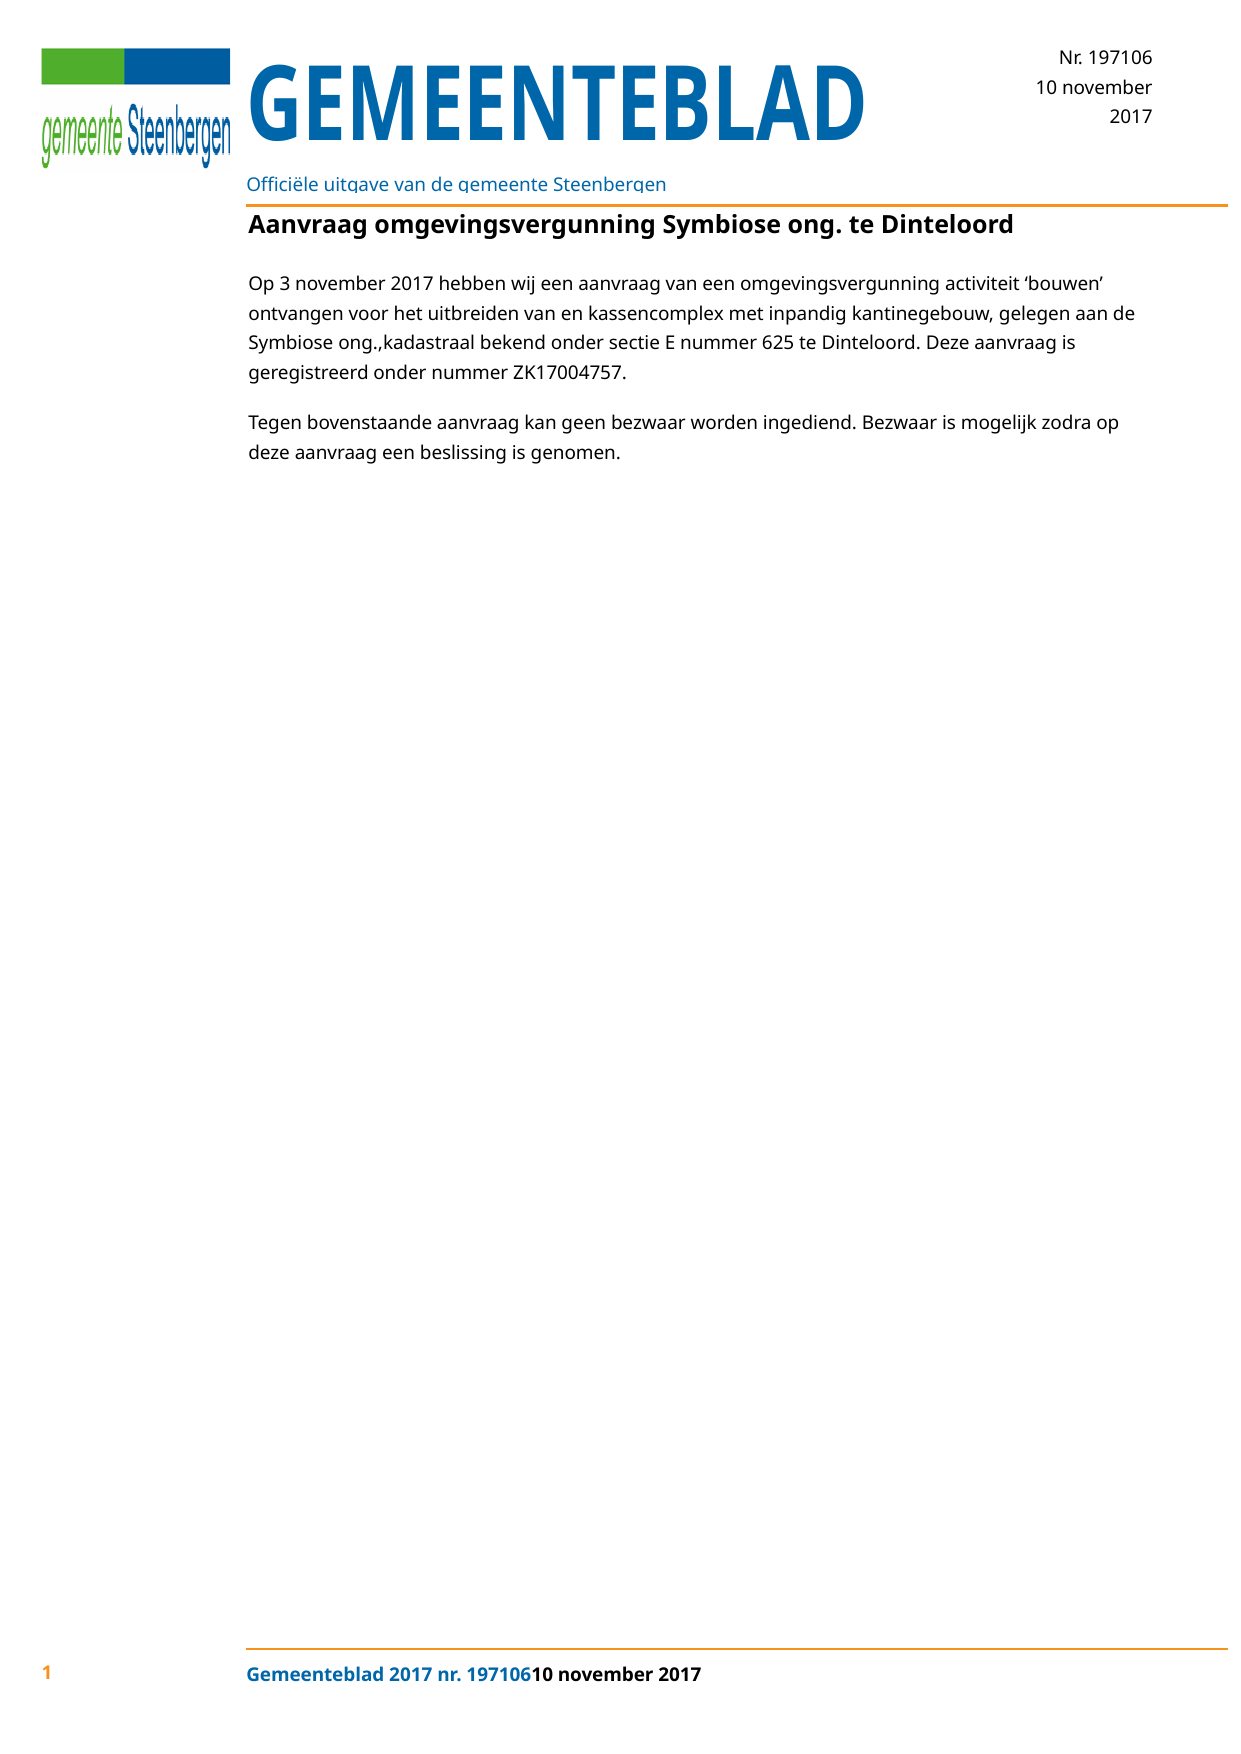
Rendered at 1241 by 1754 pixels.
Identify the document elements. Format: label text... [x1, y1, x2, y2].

text Op 3 november 2017 hebben wij een aanvraag van een omgevingsvergunning activiteit ‘bouwen’ ontvangen voor het uitbreiden van en kassencomplex met inpandig kantinegebouw, gelegen aan de Symbiose ong.,kadastraal bekend onder sectie E nummer 625 te Dinteloord. Deze aanvraag is geregistreerd onder nummer ZK17004757. [248, 270, 1152, 385]
picture [41, 47, 231, 172]
text Tegen bovenstaande aanvraag kan geen bezwaar worden ingediend. Bezwaar is mogelijk zodra op deze aanvraag een beslissing is genomen. [248, 409, 1152, 465]
text Aanvraag omgevingsvergunning Symbiose ong. te Dinteloord [248, 207, 1152, 241]
